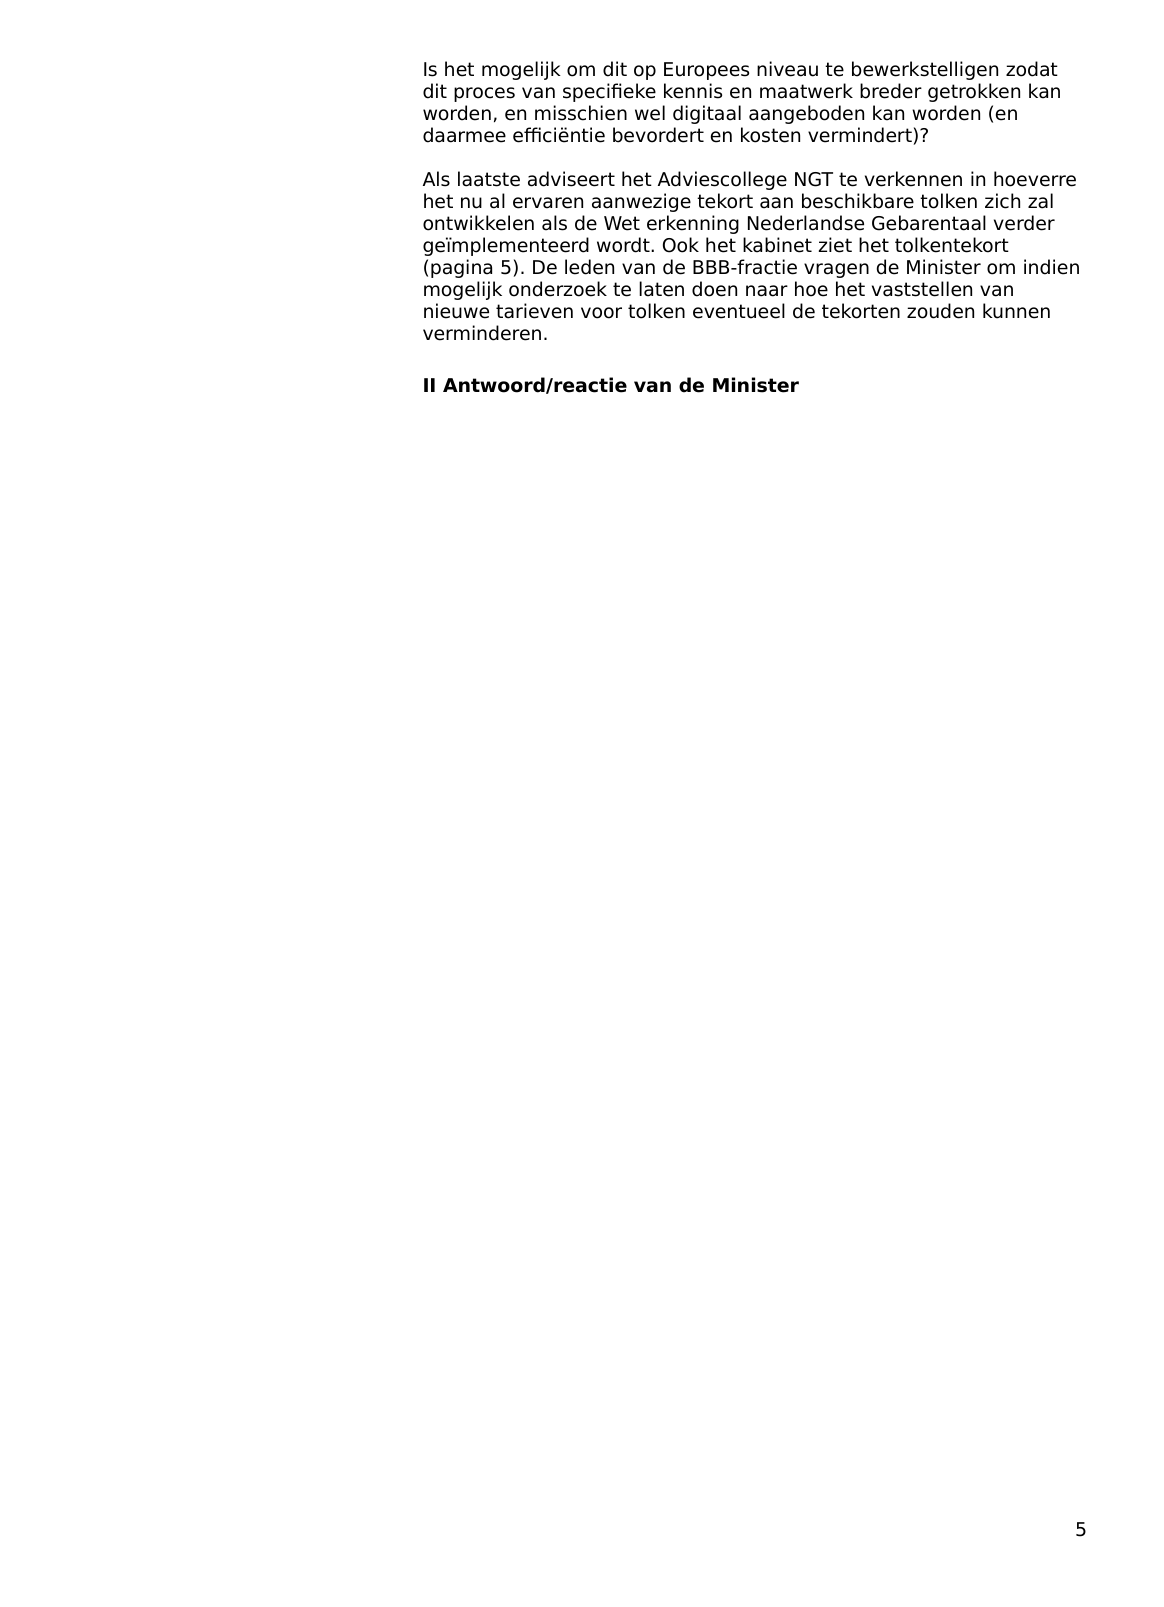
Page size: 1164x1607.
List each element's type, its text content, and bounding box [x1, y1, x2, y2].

subtitle II Antwoord/reactie van de Minister [422, 375, 1087, 397]
text Als laatste adviseert het Adviescollege NGT te verkennen in hoeverre het nu al ervaren aanwezige tekort aan beschikbare tolken zich zal ontwikkelen als de Wet erkenning Nederlandse Gebarentaal verder geïmplementeerd wordt. Ook het kabinet ziet het tolkentekort (pagina 5). De leden van de BBB-fractie vragen de Minister om indien mogelijk onderzoek te laten doen naar hoe het vaststellen van nieuwe tarieven voor tolken eventueel de tekorten zouden kunnen verminderen. [422, 169, 1087, 345]
text Is het mogelijk om dit op Europees niveau te bewerkstelligen zodat dit proces van specifieke kennis en maatwerk breder getrokken kan worden, en misschien wel digitaal aangeboden kan worden (en daarmee efficiëntie bevordert en kosten vermindert)? [422, 59, 1087, 147]
